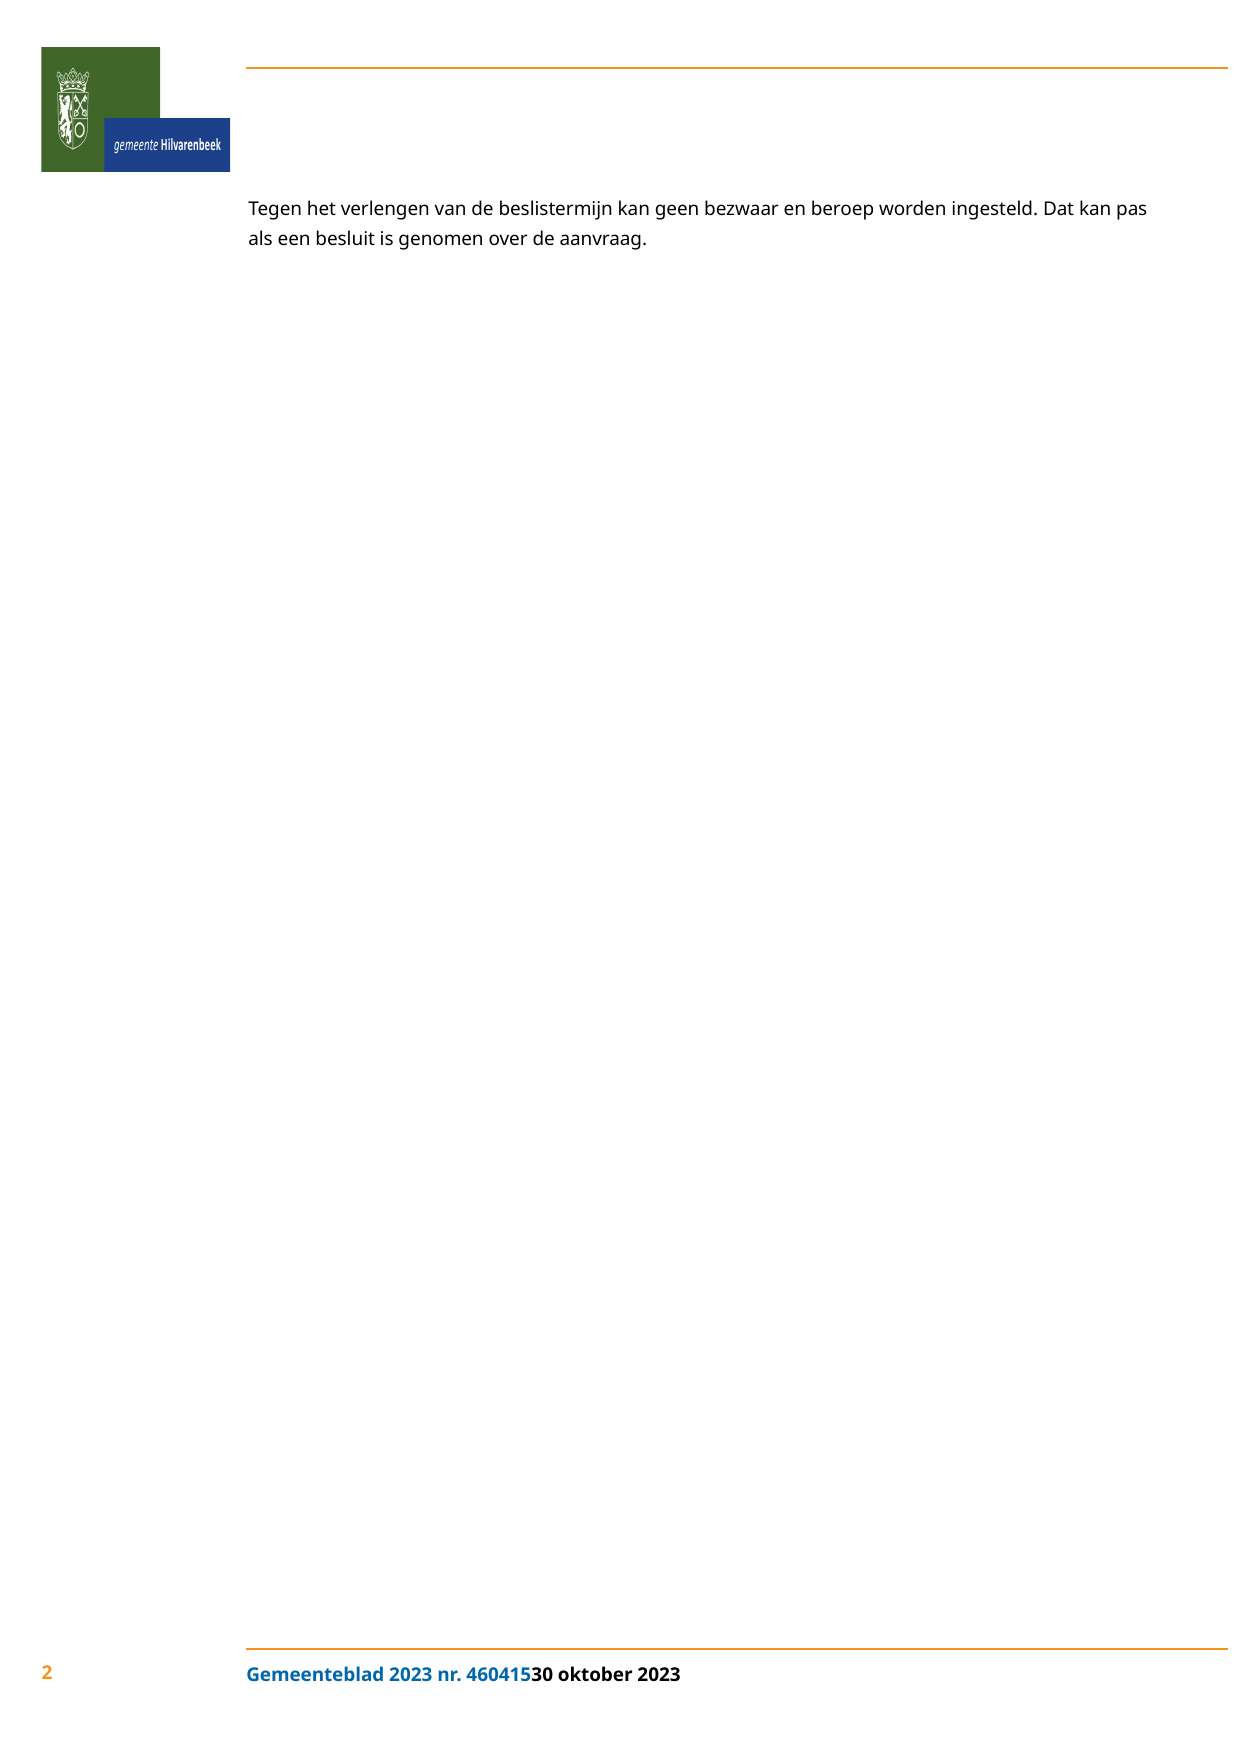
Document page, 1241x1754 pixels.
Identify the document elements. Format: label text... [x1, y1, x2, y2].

picture [41, 47, 231, 172]
text Tegen het verlengen van de beslistermijn kan geen bezwaar en beroep worden ingesteld. Dat kan pas als een besluit is genomen over de aanvraag. [248, 196, 1152, 251]
